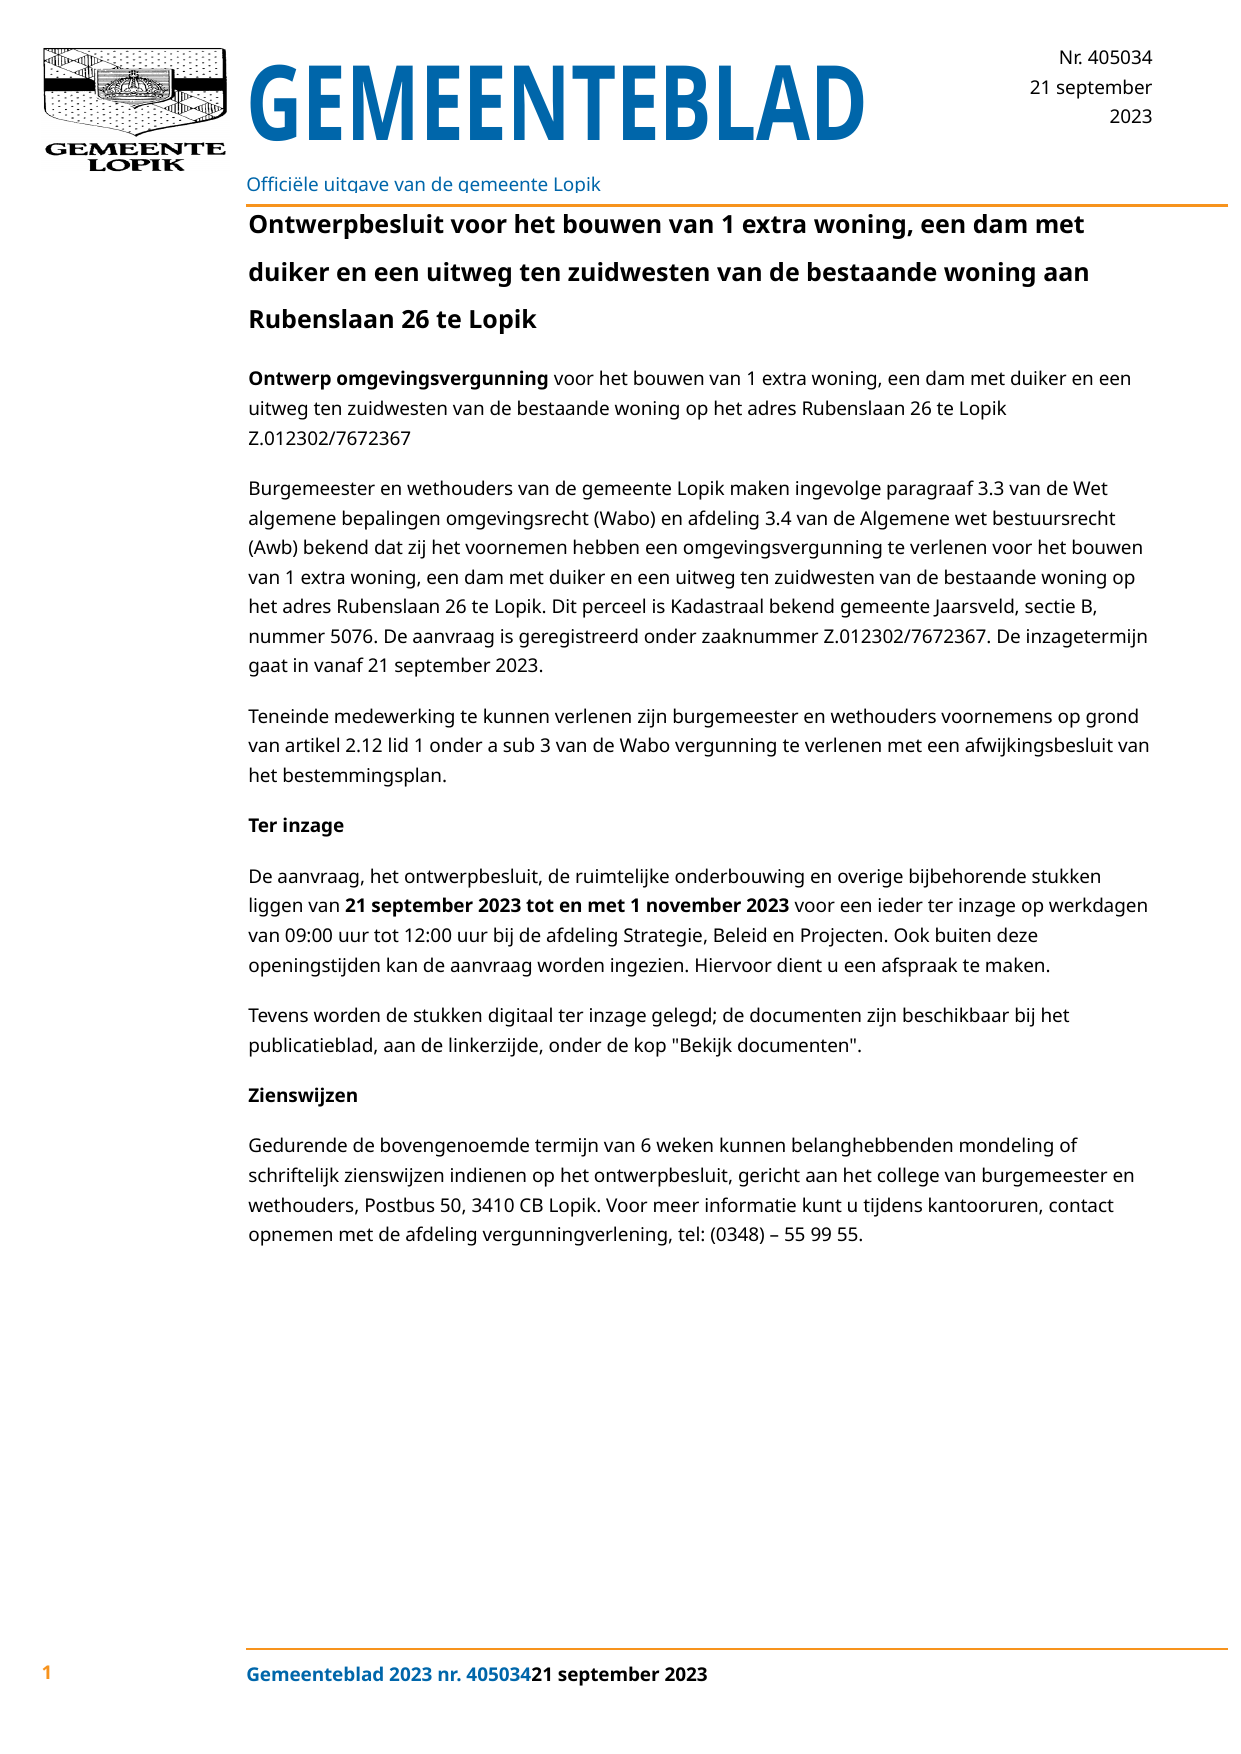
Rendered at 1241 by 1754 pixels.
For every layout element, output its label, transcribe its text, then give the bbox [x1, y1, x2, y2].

picture [41, 47, 231, 172]
text Gedurende de bovengenoemde termijn van 6 weken kunnen belanghebbenden mondeling of schriftelijk zienswijzen indienen op het ontwerpbesluit, gericht aan het college van burgemeester en wethouders, Postbus 50, 3410 CB Lopik. Voor meer informatie kunt u tijdens kantooruren, contact opnemen met de afdeling vergunningverlening, tel: (0348) – 55 99 55. [248, 1133, 1152, 1247]
text Tevens worden de stukken digitaal ter inzage gelegd; de documenten zijn beschikbaar bij het publicatieblad, aan de linkerzijde, onder de kop "Bekijk documenten". [248, 1002, 1152, 1057]
text Zienswijzen [248, 1082, 1152, 1108]
text Ontwerpbesluit voor het bouwen van 1 extra woning, een dam met duiker en een uitweg ten zuidwesten van de bestaande woning aan Rubenslaan 26 te Lopik [248, 207, 1152, 336]
text Teneinde medewerking te kunnen verlenen zijn burgemeester en wethouders voornemens op grond van artikel 2.12 lid 1 onder a sub 3 van de Wabo vergunning te verlenen met een afwijkingsbesluit van het bestemmingsplan. [248, 703, 1152, 788]
text Ter inzage [248, 813, 1152, 838]
text De aanvraag, het ontwerpbesluit, de ruimtelijke onderbouwing en overige bijbehorende stukken liggen van 21 september 2023 tot en met 1 november 2023 voor een ieder ter inzage op werkdagen van 09:00 uur tot 12:00 uur bij de afdeling Strategie, Beleid en Projecten. Ook buiten deze openingstijden kan de aanvraag worden ingezien. Hiervoor dient u een afspraak te maken. [248, 863, 1152, 977]
text Ontwerp omgevingsvergunning voor het bouwen van 1 extra woning, een dam met duiker en een uitweg ten zuidwesten van de bestaande woning op het adres Rubenslaan 26 te Lopik Z.012302/7672367 [248, 366, 1152, 450]
text Burgemeester en wethouders van de gemeente Lopik maken ingevolge paragraaf 3.3 van de Wet algemene bepalingen omgevingsrecht (Wabo) en afdeling 3.4 van de Algemene wet bestuursrecht (Awb) bekend dat zij het voornemen hebben een omgevingsvergunning te verlenen voor het bouwen van 1 extra woning, een dam met duiker en een uitweg ten zuidwesten van de bestaande woning op het adres Rubenslaan 26 te Lopik. Dit perceel is Kadastraal bekend gemeente Jaarsveld, sectie B, nummer 5076. De aanvraag is geregistreerd onder zaaknummer Z.012302/7672367. De inzagetermijn gaat in vanaf 21 september 2023. [248, 475, 1152, 678]
